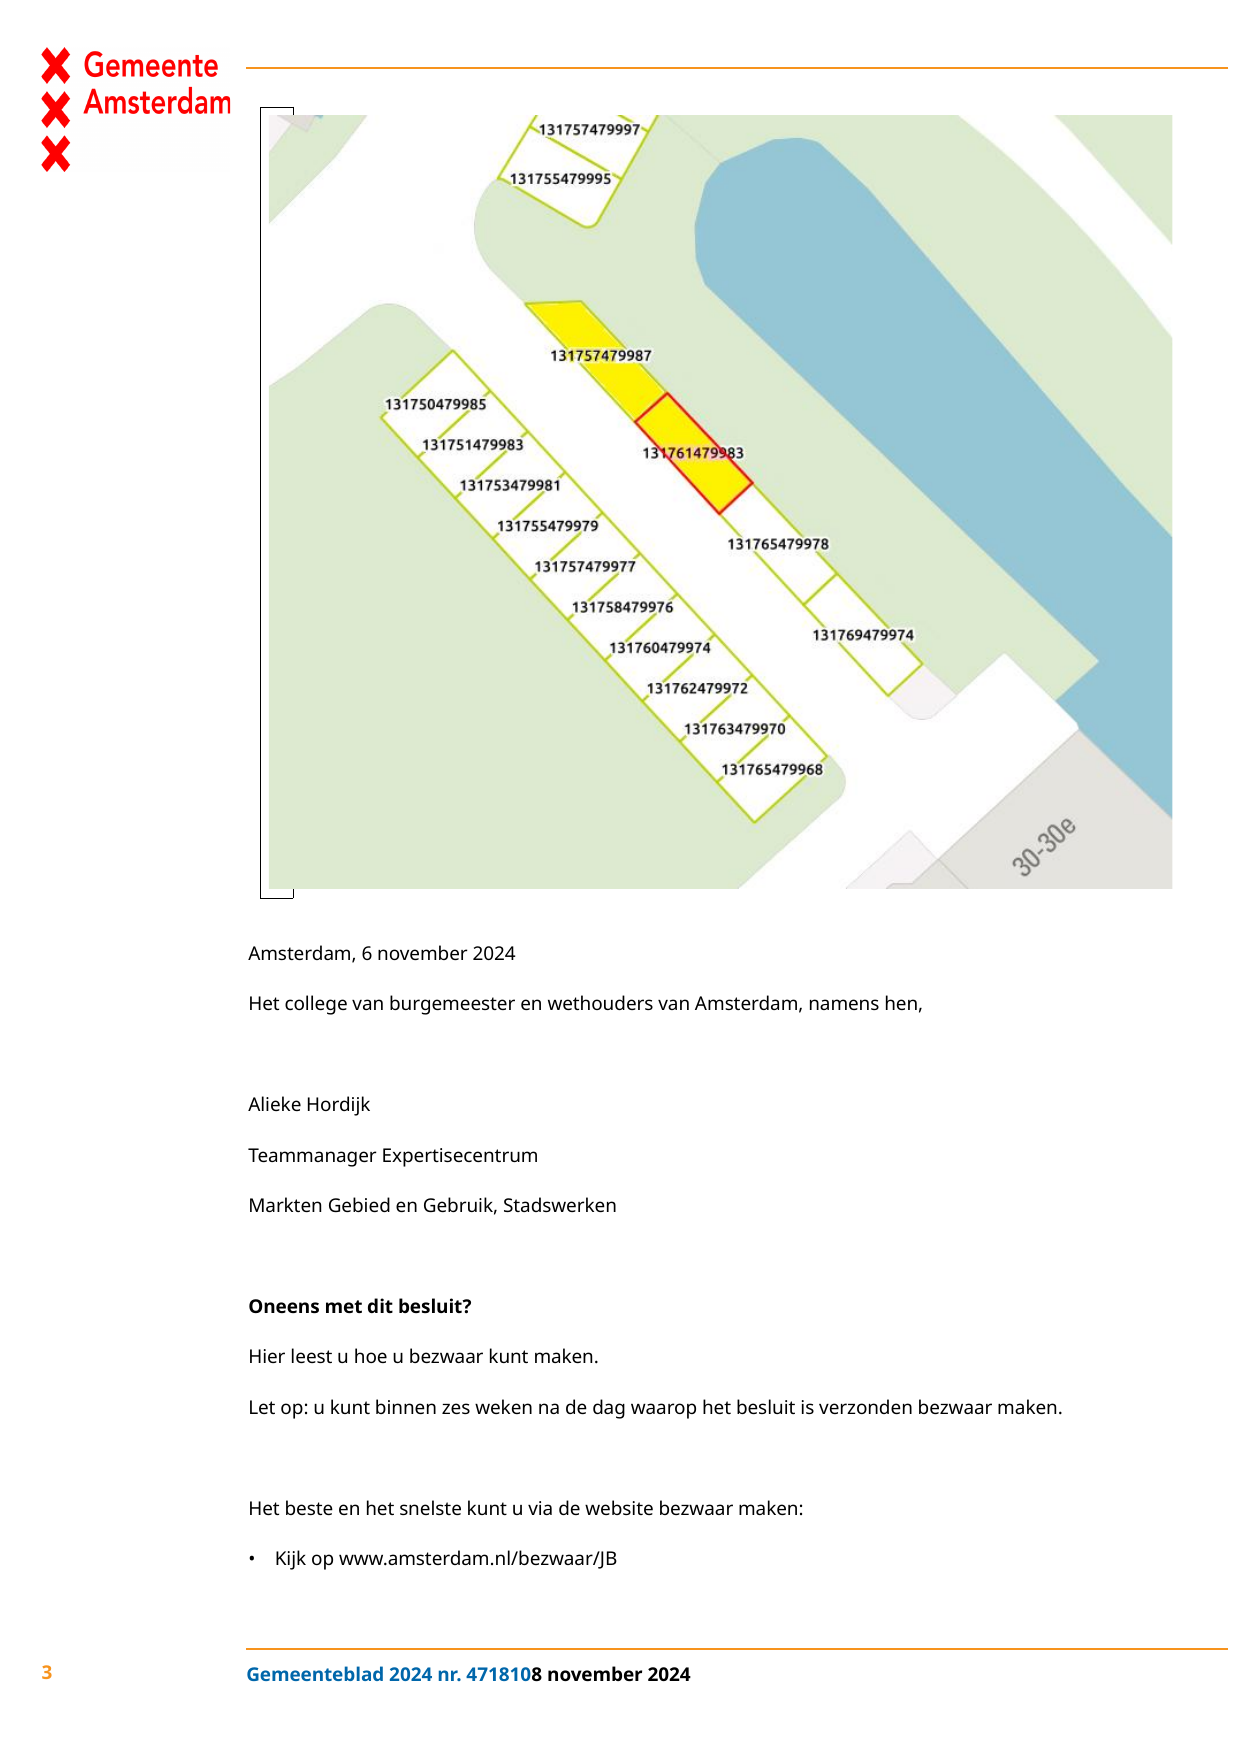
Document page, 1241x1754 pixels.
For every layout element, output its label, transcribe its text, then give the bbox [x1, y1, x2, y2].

text Oneens met dit besluit? [248, 1293, 1152, 1319]
text Markten Gebied en Gebruik, Stadswerken [248, 1192, 1152, 1218]
picture [268, 115, 1173, 889]
text Teammanager Expertisecentrum [248, 1142, 1152, 1168]
text Het beste en het snelste kunt u via de website bezwaar maken: [248, 1495, 1152, 1521]
text • Kijk op www.amsterdam.nl/bezwaar/JB [248, 1545, 1152, 1571]
text Let op: u kunt binnen zes weken na de dag waarop het besluit is verzonden bezwaar maken. [248, 1394, 1152, 1420]
text Het college van burgemeester en wethouders van Amsterdam, namens hen, [248, 991, 1152, 1016]
picture [41, 47, 231, 172]
text Hier leest u hoe u bezwaar kunt maken. [248, 1343, 1152, 1369]
text Amsterdam, 6 november 2024 [248, 940, 1152, 966]
text Alieke Hordijk [248, 1091, 1152, 1117]
